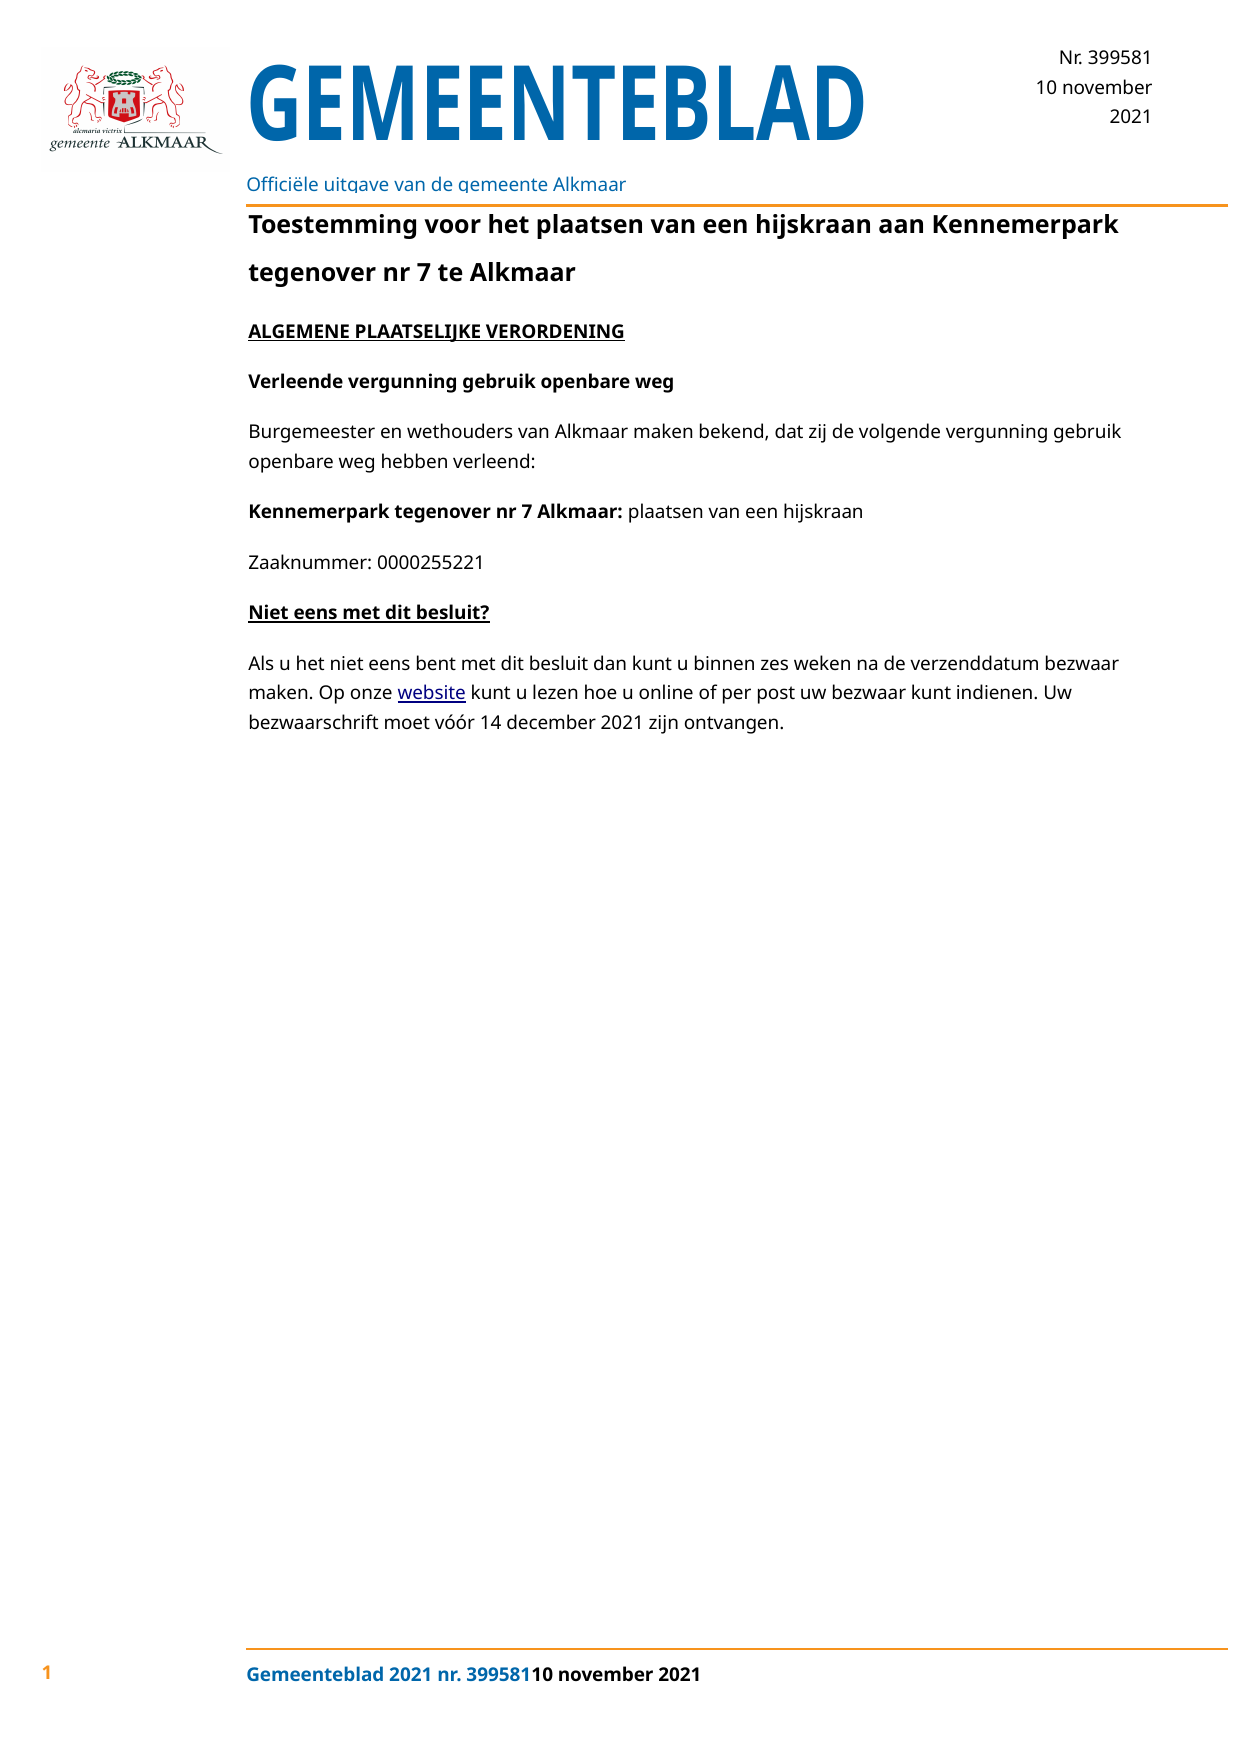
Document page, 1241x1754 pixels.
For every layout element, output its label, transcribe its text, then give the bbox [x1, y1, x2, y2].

text ALGEMENE PLAATSELIJKE VERORDENING [248, 318, 1152, 344]
text Toestemming voor het plaatsen van een hijskraan aan Kennemerpark tegenover nr 7 te Alkmaar [248, 207, 1152, 288]
text Niet eens met dit besluit? [248, 599, 1152, 625]
text Kennemerpark tegenover nr 7 Alkmaar: plaatsen van een hijskraan [248, 499, 1152, 524]
picture [41, 47, 231, 172]
text Burgemeester en wethouders van Alkmaar maken bekend, dat zij de volgende vergunning gebruik openbare weg hebben verleend: [248, 419, 1152, 474]
text Verleende vergunning gebruik openbare weg [248, 368, 1152, 394]
text Als u het niet eens bent met dit besluit dan kunt u binnen zes weken na de verzenddatum bezwaar maken. Op onze website kunt u lezen hoe u online of per post uw bezwaar kunt indienen. Uw bezwaarschrift moet vóór 14 december 2021 zijn ontvangen. [248, 650, 1152, 735]
text Zaaknummer: 0000255221 [248, 549, 1152, 575]
